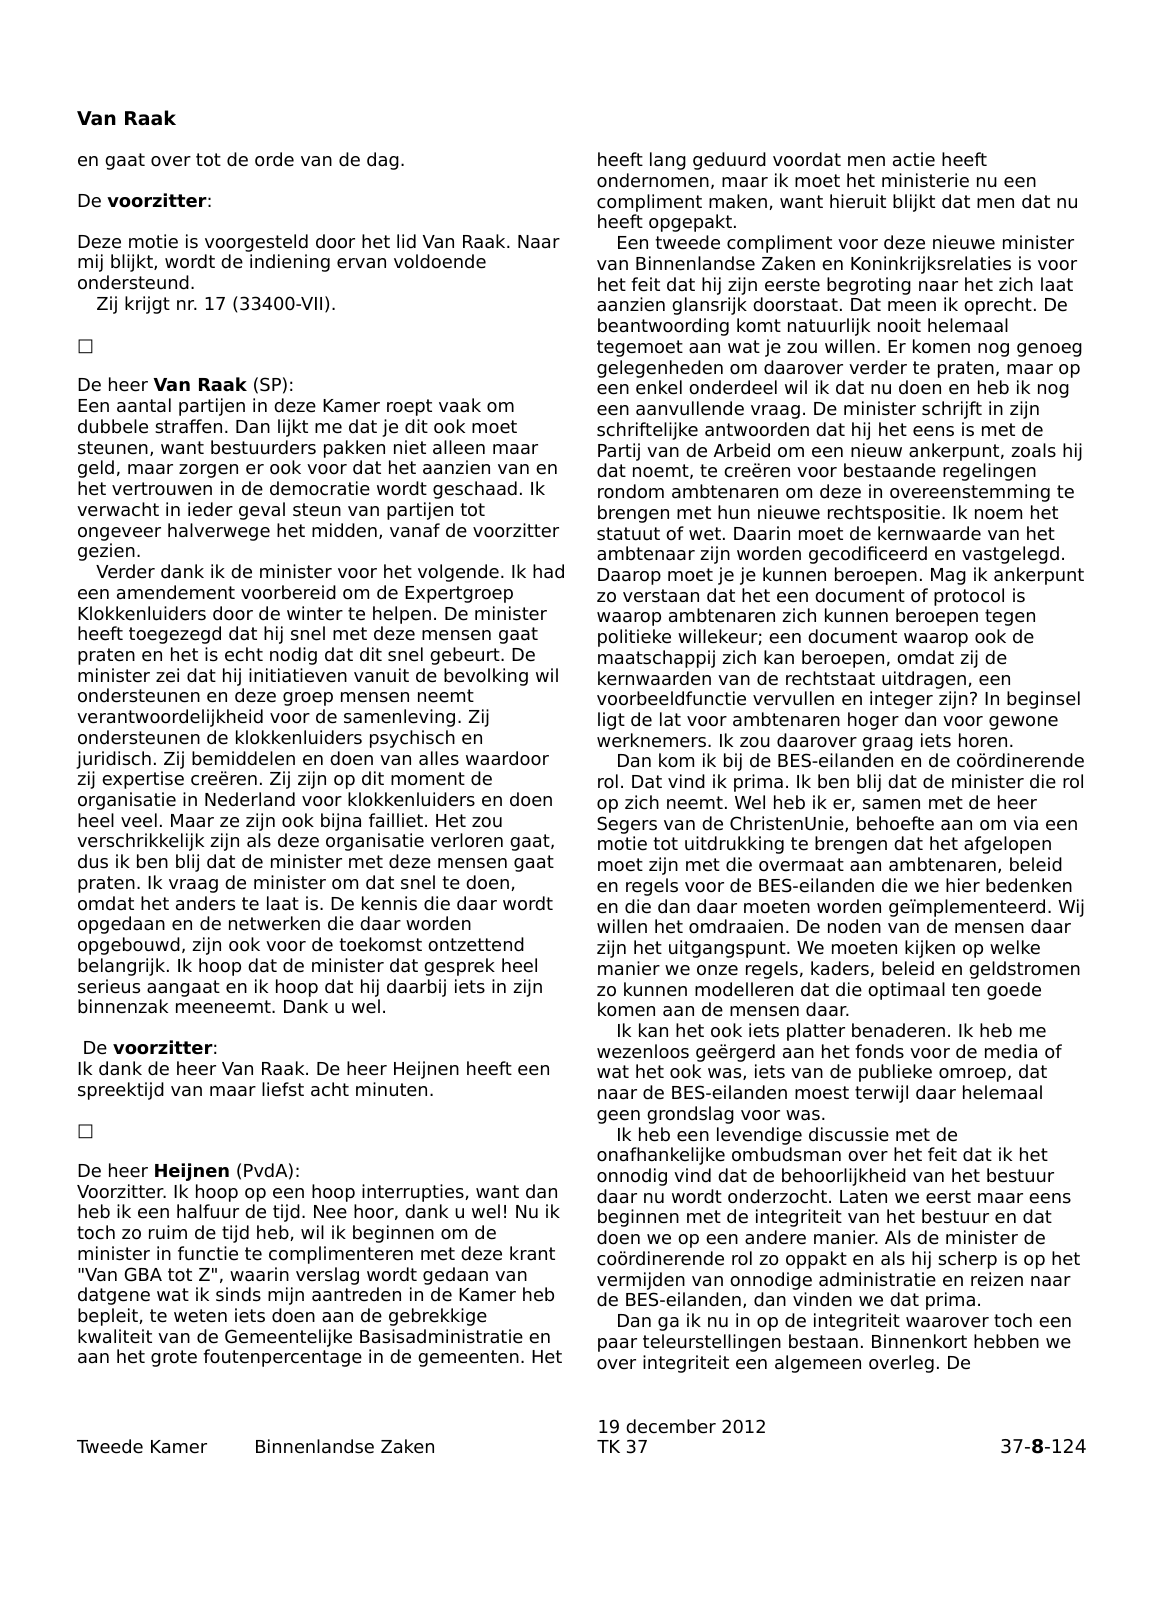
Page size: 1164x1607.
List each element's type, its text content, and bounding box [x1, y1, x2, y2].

text en gaat over tot de orde van de dag. [77, 150, 567, 171]
text Voorzitter. Ik hoop op een hoop interrupties, want dan heb ik een halfuur de tijd. Nee hoor, dank u wel! Nu ik toch zo ruim de tijd heb, wil ik beginnen om de minister in functie te complimenteren met deze krant "Van GBA tot Z", waarin verslag wordt gedaan van datgene wat ik sinds mijn aantreden in de Kamer heb bepleit, te weten iets doen aan de gebrekkige kwaliteit van de Gemeentelijke Basisadministratie en aan het grote foutenpercentage in de gemeenten. Het [77, 1182, 567, 1368]
text Dan kom ik bij de BES-eilanden en de coördinerende rol. Dat vind ik prima. Ik ben blij dat de minister die rol op zich neemt. Wel heb ik er, samen met de heer Segers van de ChristenUnie, behoefte aan om via een motie tot uitdrukking te brengen dat het afgelopen moet zijn met die overmaat aan ambtenaren, beleid en regels voor de BES-eilanden die we hier bedenken en die dan daar moeten worden geïmplementeerd. Wij willen het omdraaien. De noden van de mensen daar zijn het uitgangspunt. We moeten kijken op welke manier we onze regels, kaders, beleid en geldstromen zo kunnen modelleren dat die optimaal ten goede komen aan de mensen daar. [596, 751, 1087, 1021]
text Een tweede compliment voor deze nieuwe minister van Binnenlandse Zaken en Koninkrijksrelaties is voor het feit dat hij zijn eerste begroting naar het zich laat aanzien glansrijk doorstaat. Dat meen ik oprecht. De beantwoording komt natuurlijk nooit helemaal tegemoet aan wat je zou willen. Er komen nog genoeg gelegenheden om daarover verder te praten, maar op een enkel onderdeel wil ik dat nu doen en heb ik nog een aanvullende vraag. De minister schrijft in zijn schriftelijke antwoorden dat hij het eens is met de Partij van de Arbeid om een nieuw ankerpunt, zoals hij dat noemt, te creëren voor bestaande regelingen rondom ambtenaren om deze in overeenstemming te brengen met hun nieuwe rechtspositie. Ik noem het statuut of wet. Daarin moet de kernwaarde van het ambtenaar zijn worden gecodificeerd en vastgelegd. Daarop moet je je kunnen beroepen. Mag ik ankerpunt zo verstaan dat het een document of protocol is waarop ambtenaren zich kunnen beroepen tegen politieke willekeur; een document waarop ook de maatschappij zich kan beroepen, omdat zij de kernwaarden van de rechtstaat uitdragen, een voorbeeldfunctie vervullen en integer zijn? In beginsel ligt de lat voor ambtenaren hoger dan voor gewone werknemers. Ik zou daarover graag iets horen. [596, 233, 1087, 751]
text De heer Van Raak (SP): [77, 375, 567, 396]
text Deze motie is voorgesteld door het lid Van Raak. Naar mij blijkt, wordt de indiening ervan voldoende ondersteund. [77, 232, 567, 294]
text □ [77, 1120, 567, 1141]
text Verder dank ik de minister voor het volgende. Ik had een amendement voorbereid om de Expertgroep Klokkenluiders door de winter te helpen. De minister heeft toegezegd dat hij snel met deze mensen gaat praten en het is echt nodig dat dit snel gebeurt. De minister zei dat hij initiatieven vanuit de bevolking wil ondersteunen en deze groep mensen neemt verantwoordelijkheid voor de samenleving. Zij ondersteunen de klokkenluiders psychisch en juridisch. Zij bemiddelen en doen van alles waardoor zij expertise creëren. Zij zijn op dit moment de organisatie in Nederland voor klokkenluiders en doen heel veel. Maar ze zijn ook bijna failliet. Het zou verschrikkelijk zijn als deze organisatie verloren gaat, dus ik ben blij dat de minister met deze mensen gaat praten. Ik vraag de minister om dat snel te doen, omdat het anders te laat is. De kennis die daar wordt opgedaan en de netwerken die daar worden opgebouwd, zijn ook voor de toekomst ontzettend belangrijk. Ik hoop dat de minister dat gesprek heel serieus aangaat en ik hoop dat hij daarbij iets in zijn binnenzak meeneemt. Dank u wel. [77, 562, 567, 1018]
text Ik dank de heer Van Raak. De heer Heijnen heeft een spreektijd van maar liefst acht minuten. [77, 1059, 567, 1100]
text Een aantal partijen in deze Kamer roept vaak om dubbele straffen. Dan lijkt me dat je dit ook moet steunen, want bestuurders pakken niet alleen maar geld, maar zorgen er ook voor dat het aanzien van en het vertrouwen in de democratie wordt geschaad. Ik verwacht in ieder geval steun van partijen tot ongeveer halverwege het midden, vanaf de voorzitter gezien. [77, 396, 567, 562]
text heeft lang geduurd voordat men actie heeft ondernomen, maar ik moet het ministerie nu een compliment maken, want hieruit blijkt dat men dat nu heeft opgepakt. [596, 150, 1087, 233]
text De voorzitter: [77, 1038, 567, 1059]
text De voorzitter: [77, 191, 567, 212]
text Zij krijgt nr. 17 (33400-VII). [77, 294, 567, 314]
text Ik kan het ook iets platter benaderen. Ik heb me wezenloos geërgerd aan het fonds voor de media of wat het ook was, iets van de publieke omroep, dat naar de BES-eilanden moest terwijl daar helemaal geen grondslag voor was. [596, 1021, 1087, 1124]
text Ik heb een levendige discussie met de onafhankelijke ombudsman over het feit dat ik het onnodig vind dat de behoorlijkheid van het bestuur daar nu wordt onderzocht. Laten we eerst maar eens beginnen met de integriteit van het bestuur en dat doen we op een andere manier. Als de minister de coördinerende rol zo oppakt en als hij scherp is op het vermijden van onnodige administratie en reizen naar de BES-eilanden, dan vinden we dat prima. [596, 1124, 1087, 1311]
text □ [77, 334, 567, 355]
text De heer Heijnen (PvdA): [77, 1161, 567, 1182]
text Dan ga ik nu in op de integriteit waarover toch een paar teleurstellingen bestaan. Binnenkort hebben we over integriteit een algemeen overleg. De [596, 1311, 1087, 1373]
